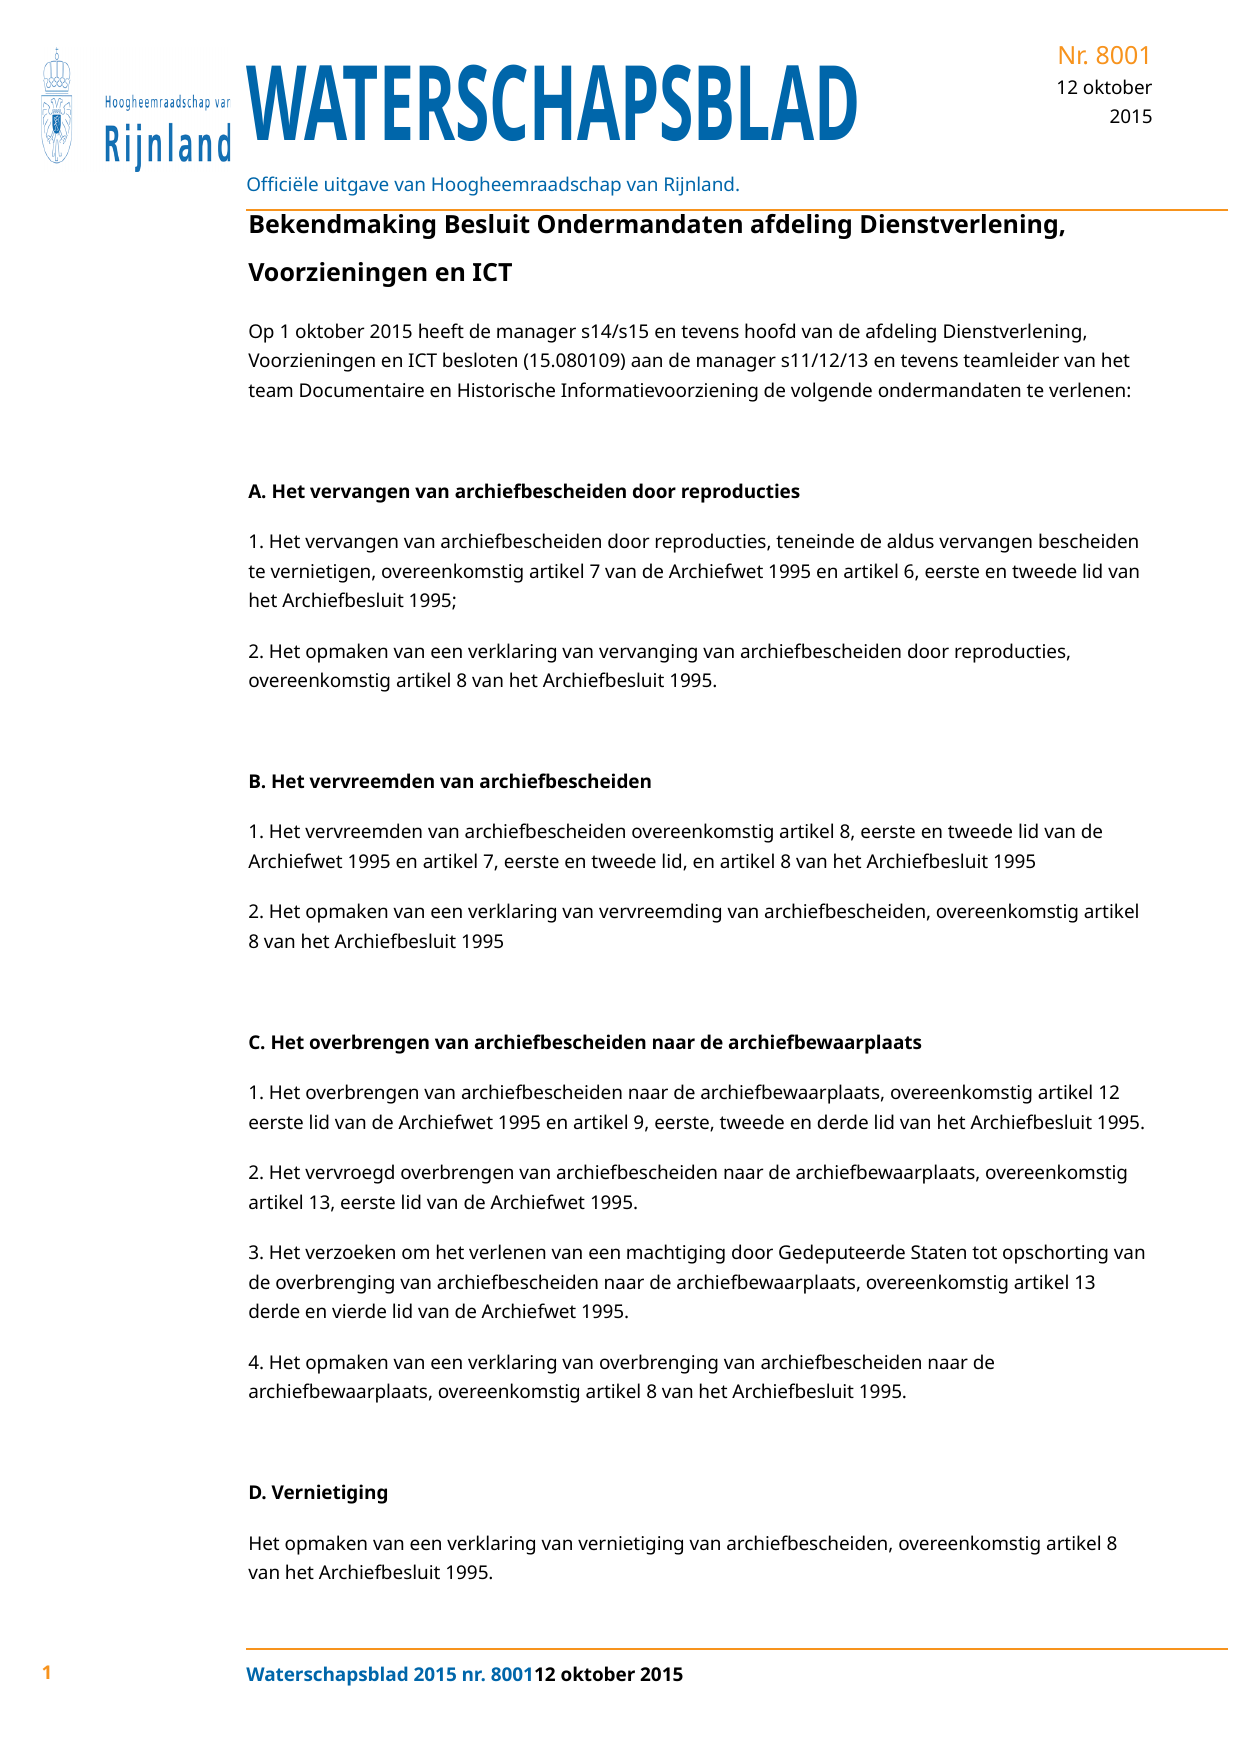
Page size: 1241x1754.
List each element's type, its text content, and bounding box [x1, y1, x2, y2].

text 1. Het overbrengen van archiefbescheiden naar de archiefbewaarplaats, overeenkomstig artikel 12 eerste lid van de Archiefwet 1995 en artikel 9, eerste, tweede en derde lid van het Archiefbesluit 1995. [248, 1079, 1152, 1135]
text C. Het overbrengen van archiefbescheiden naar de archiefbewaarplaats [248, 1029, 1152, 1055]
text 2. Het opmaken van een verklaring van vervanging van archiefbescheiden door reproducties, overeenkomstig artikel 8 van het Archiefbesluit 1995. [248, 638, 1152, 693]
text Het opmaken van een verklaring van vernietiging van archiefbescheiden, overeenkomstig artikel 8 van het Archiefbesluit 1995. [248, 1530, 1152, 1585]
text 1. Het vervreemden van archiefbescheiden overeenkomstig artikel 8, eerste en tweede lid van de Archiefwet 1995 en artikel 7, eerste en tweede lid, en artikel 8 van het Archiefbesluit 1995 [248, 819, 1152, 874]
text A. Het vervangen van archiefbescheiden door reproducties [248, 478, 1152, 504]
text 2. Het opmaken van een verklaring van vervreemding van archiefbescheiden, overeenkomstig artikel 8 van het Archiefbesluit 1995 [248, 899, 1152, 954]
text 3. Het verzoeken om het verlenen van een machtiging door Gedeputeerde Staten tot opschorting van de overbrenging van archiefbescheiden naar de archiefbewaarplaats, overeenkomstig artikel 13 derde en vierde lid van de Archiefwet 1995. [248, 1239, 1152, 1324]
text Op 1 oktober 2015 heeft de manager s14/s15 en tevens hoofd van de afdeling Dienstverlening, Voorzieningen en ICT besloten (15.080109) aan de manager s11/12/13 en tevens teamleider van het team Documentaire en Historische Informatievoorziening de volgende ondermandaten te verlenen: [248, 318, 1152, 403]
text 1. Het vervangen van archiefbescheiden door reproducties, teneinde de aldus vervangen bescheiden te vernietigen, overeenkomstig artikel 7 van de Archiefwet 1995 en artikel 6, eerste en tweede lid van het Archiefbesluit 1995; [248, 528, 1152, 613]
text 4. Het opmaken van een verklaring van overbrenging van archiefbescheiden naar de archiefbewaarplaats, overeenkomstig artikel 8 van het Archiefbesluit 1995. [248, 1349, 1152, 1404]
text B. Het vervreemden van archiefbescheiden [248, 768, 1152, 794]
text 2. Het vervroegd overbrengen van archiefbescheiden naar de archiefbewaarplaats, overeenkomstig artikel 13, eerste lid van de Archiefwet 1995. [248, 1159, 1152, 1215]
picture [41, 47, 231, 172]
text D. Vernietiging [248, 1479, 1152, 1505]
text Bekendmaking Besluit Ondermandaten afdeling Dienstverlening, Voorzieningen en ICT [248, 211, 1152, 288]
